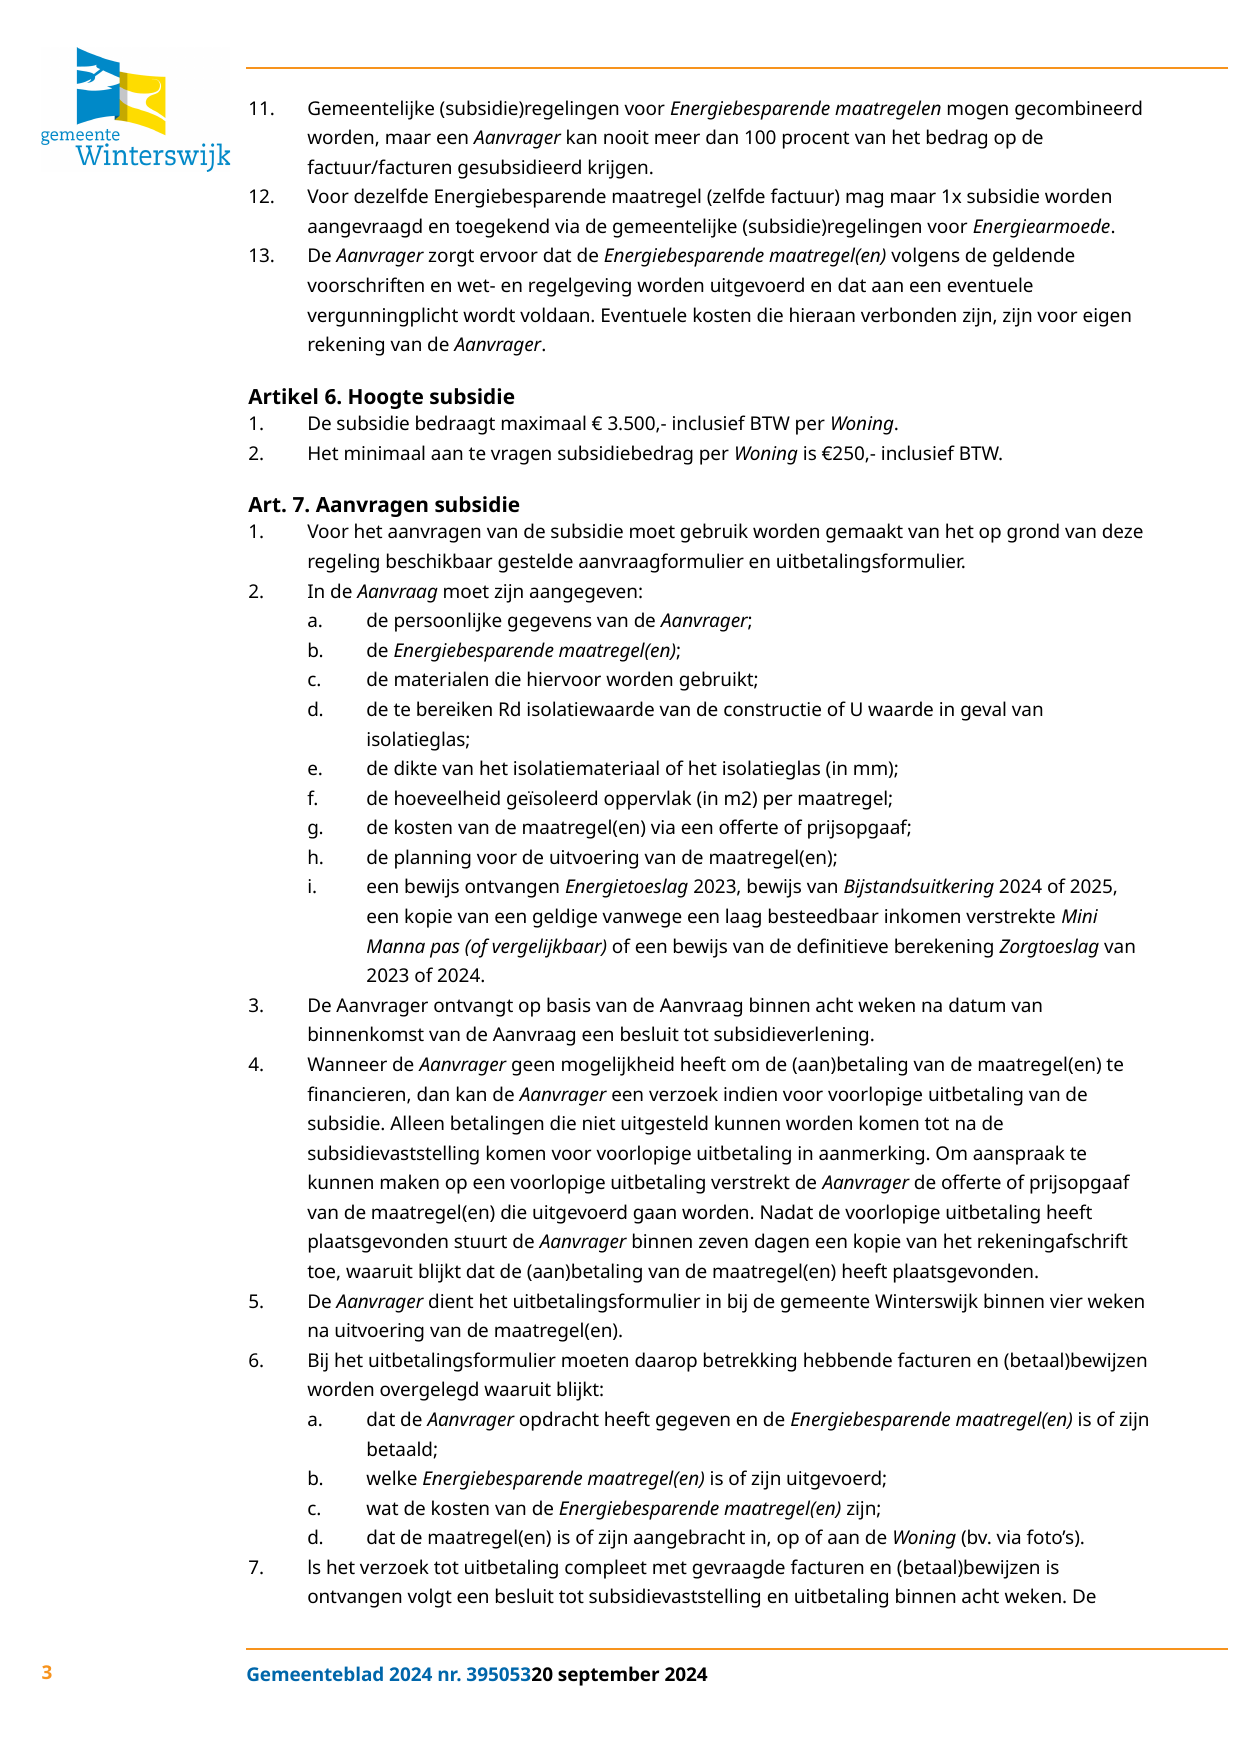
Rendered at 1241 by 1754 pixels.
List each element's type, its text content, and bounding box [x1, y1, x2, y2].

list welke Energiebesparende maatregel(en) is of zijn uitgevoerd; [307, 1465, 1152, 1491]
list Voor het aanvragen van de subsidie moet gebruik worden gemaakt van het op grond van deze regeling beschikbaar gestelde aanvraagformulier en uitbetalingsformulier. [248, 519, 1152, 574]
list De subsidie bedraagt maximaal € 3.500,- inclusief BTW per Woning. [248, 410, 1152, 436]
list ls het verzoek tot uitbetaling compleet met gevraagde facturen en (betaal)bewijzen is ontvangen volgt een besluit tot subsidievaststelling en uitbetaling binnen acht weken. De [248, 1554, 1152, 1609]
picture [225, 153, 231, 162]
list de materialen die hiervoor worden gebruikt; [307, 667, 1152, 692]
list de dikte van het isolatiemateriaal of het isolatieglas (in mm); [307, 755, 1152, 781]
list Wanneer de Aanvrager geen mogelijkheid heeft om de (aan)betaling van de maatregel(en) te financieren, dan kan de Aanvrager een verzoek indien voor voorlopige uitbetaling van de subsidie. Alleen betalingen die niet uitgesteld kunnen worden komen tot na de subsidievaststelling komen voor voorlopige uitbetaling in aanmerking. Om aanspraak te kunnen maken op een voorlopige uitbetaling verstrekt de Aanvrager de offerte of prijsopgaaf van de maatregel(en) die uitgevoerd gaan worden. Nadat de voorlopige uitbetaling heeft plaatsgevonden stuurt de Aanvrager binnen zeven dagen een kopie van het rekeningafschrift toe, waaruit blijkt dat de (aan)betaling van de maatregel(en) heeft plaatsgevonden. [248, 1051, 1152, 1284]
list dat de maatregel(en) is of zijn aangebracht in, op of aan de Woning (bv. via foto’s). [307, 1524, 1152, 1550]
list Het minimaal aan te vragen subsidiebedrag per Woning is €250,- inclusief BTW. [248, 440, 1152, 466]
list de persoonlijke gegevens van de Aanvrager; [307, 607, 1152, 633]
list In de Aanvraag moet zijn aangegeven: [248, 578, 1152, 604]
list de planning voor de uitvoering van de maatregel(en); [307, 844, 1152, 870]
list De Aanvrager ontvangt op basis van de Aanvraag binnen acht weken na datum van binnenkomst van de Aanvraag een besluit tot subsidieverlening. [248, 992, 1152, 1047]
picture [41, 47, 231, 172]
text Artikel 6. Hoogte subsidie [248, 382, 1152, 410]
list de Energiebesparende maatregel(en); [307, 637, 1152, 663]
list dat de Aanvrager opdracht heeft gegeven en de Energiebesparende maatregel(en) is of zijn betaald; [307, 1406, 1152, 1462]
list de te bereiken Rd isolatiewaarde van de constructie of U waarde in geval van isolatieglas; [307, 696, 1152, 752]
list Voor dezelfde Energiebesparende maatregel (zelfde factuur) mag maar 1x subsidie worden aangevraagd en toegekend via de gemeentelijke (subsidie)regelingen voor Energiearmoede. [248, 183, 1152, 239]
list wat de kosten van de Energiebesparende maatregel(en) zijn; [307, 1495, 1152, 1521]
list De Aanvrager dient het uitbetalingsformulier in bij de gemeente Winterswijk binnen vier weken na uitvoering van de maatregel(en). [248, 1288, 1152, 1343]
list een bewijs ontvangen Energietoeslag 2023, bewijs van Bijstandsuitkering 2024 of 2025, een kopie van een geldige vanwege een laag besteedbaar inkomen verstrekte Mini Manna pas (of vergelijkbaar) of een bewijs van de definitieve berekening Zorgtoeslag van 2023 of 2024. [307, 874, 1152, 988]
list Bij het uitbetalingsformulier moeten daarop betrekking hebbende facturen en (betaal)bewijzen worden overgelegd waaruit blijkt: [248, 1347, 1152, 1402]
list de hoeveelheid geïsoleerd oppervlak (in m2) per maatregel; [307, 785, 1152, 811]
list de kosten van de maatregel(en) via een offerte of prijsopgaaf; [307, 814, 1152, 840]
list De Aanvrager zorgt ervoor dat de Energiebesparende maatregel(en) volgens de geldende voorschriften en wet- en regelgeving worden uitgevoerd en dat aan een eventuele vergunningplicht wordt voldaan. Eventuele kosten die hieraan verbonden zijn, zijn voor eigen rekening van de Aanvrager. [248, 243, 1152, 357]
text Art. 7. Aanvragen subsidie [248, 490, 1152, 519]
list Gemeentelijke (subsidie)regelingen voor Energiebesparende maatregelen mogen gecombineerd worden, maar een Aanvrager kan nooit meer dan 100 procent van het bedrag op de factuur/facturen gesubsidieerd krijgen. [248, 95, 1152, 180]
